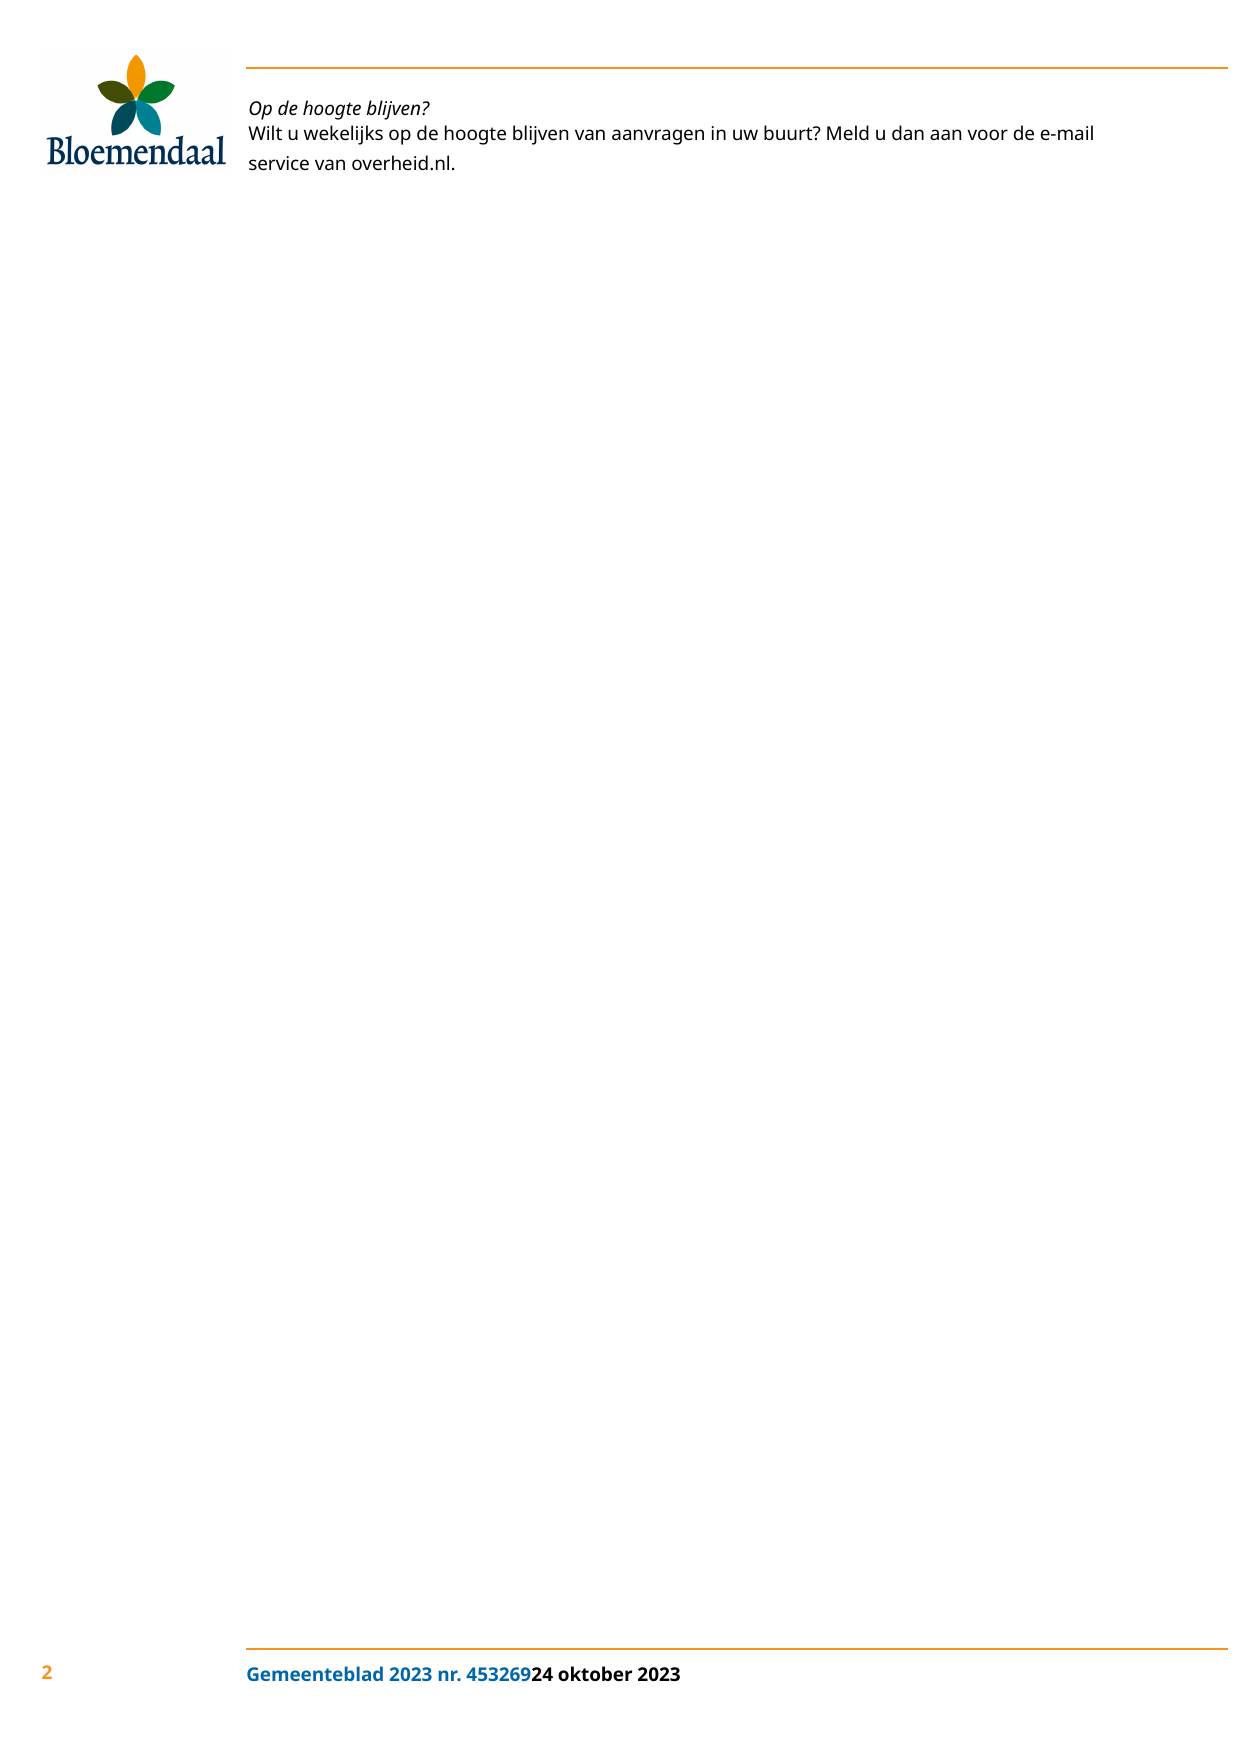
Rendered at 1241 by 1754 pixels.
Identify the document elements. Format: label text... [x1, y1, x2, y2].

picture [41, 47, 231, 172]
text Op de hoogte blijven? [248, 95, 1152, 121]
text Wilt u wekelijks op de hoogte blijven van aanvragen in uw buurt? Meld u dan aan voor de e-mail service van overheid.nl. [248, 121, 1152, 176]
